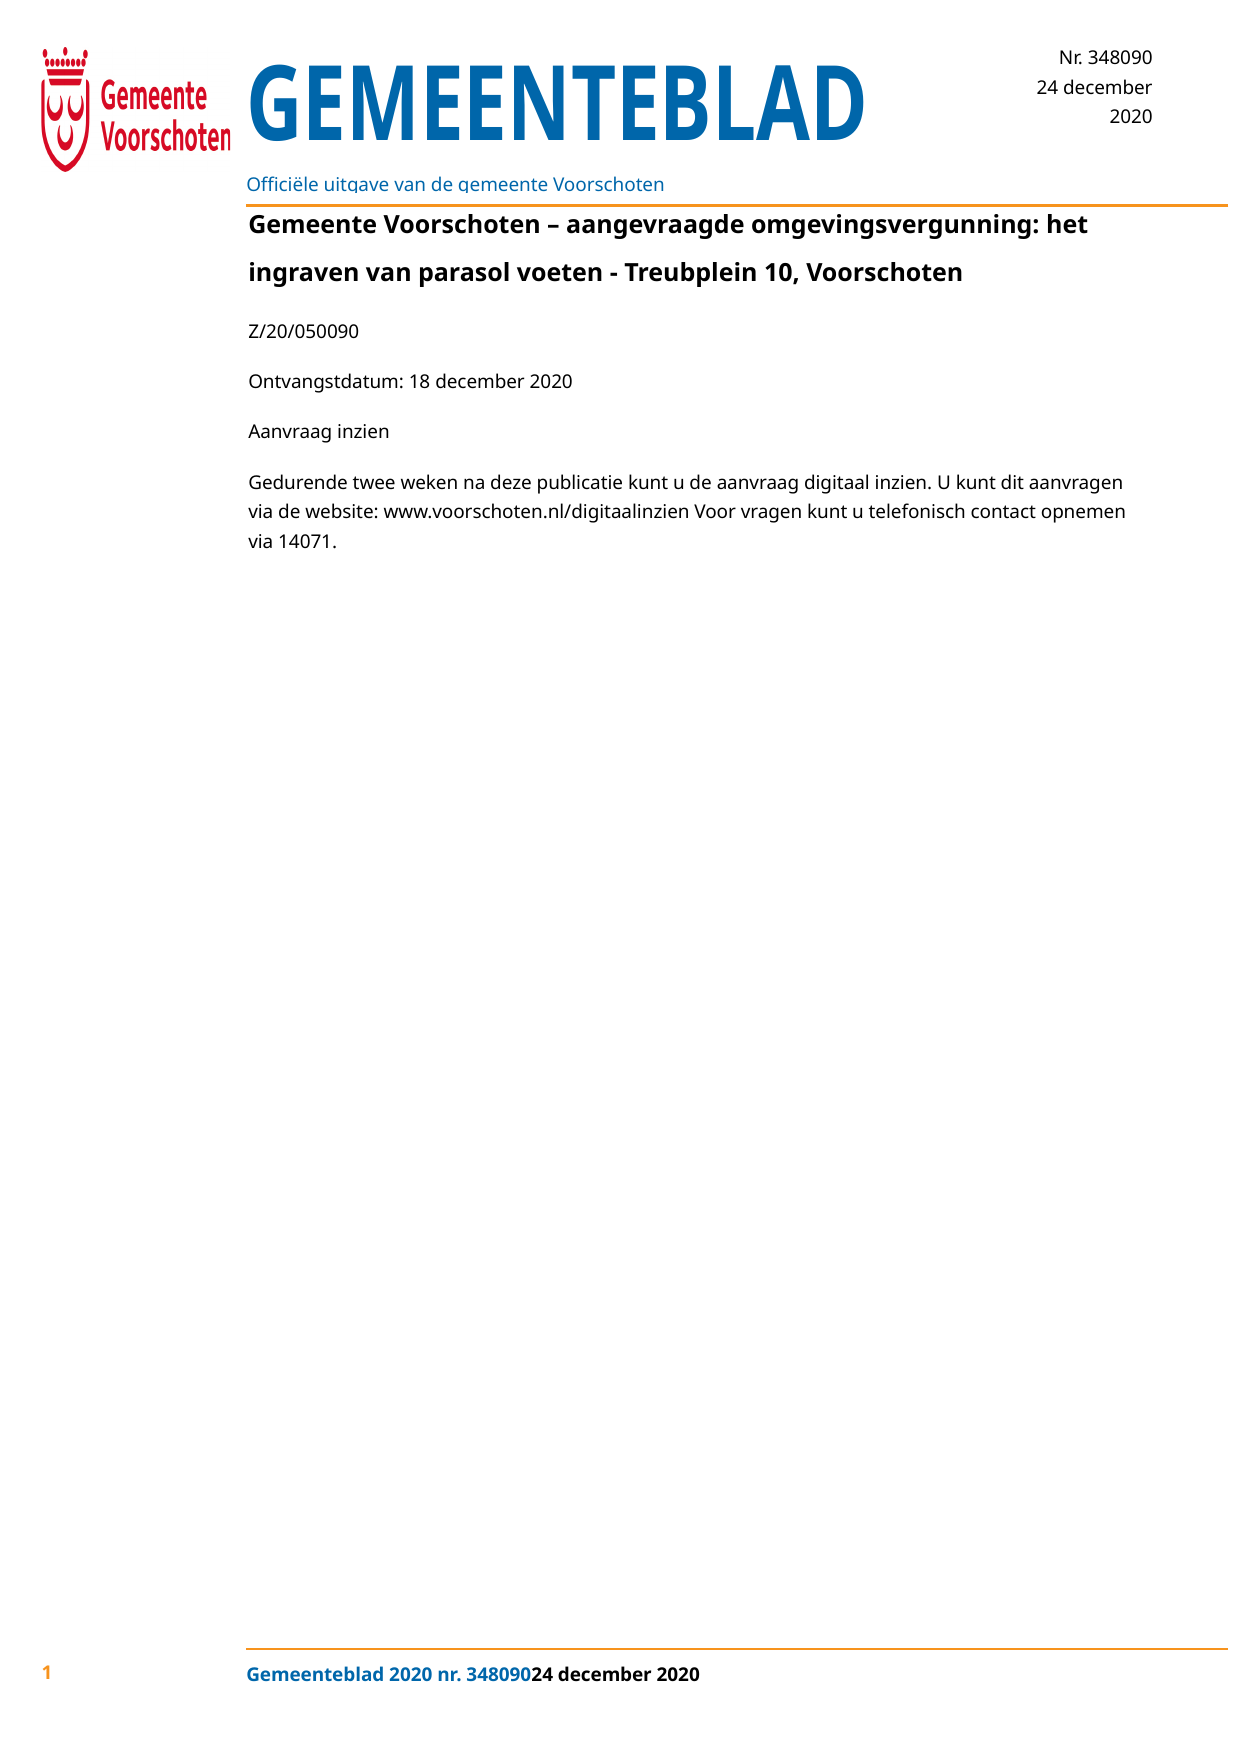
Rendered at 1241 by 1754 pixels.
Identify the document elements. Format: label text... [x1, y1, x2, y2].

text Ontvangstdatum: 18 december 2020 [248, 368, 1152, 394]
text Z/20/050090 [248, 318, 1152, 344]
text Gedurende twee weken na deze publicatie kunt u de aanvraag digitaal inzien. U kunt dit aanvragen via de website: www.voorschoten.nl/digitaalinzien Voor vragen kunt u telefonisch contact opnemen via 14071. [248, 469, 1152, 554]
text Gemeente Voorschoten – aangevraagde omgevingsvergunning: het ingraven van parasol voeten - Treubplein 10, Voorschoten [248, 207, 1152, 288]
picture [41, 47, 231, 172]
text Aanvraag inzien [248, 419, 1152, 444]
